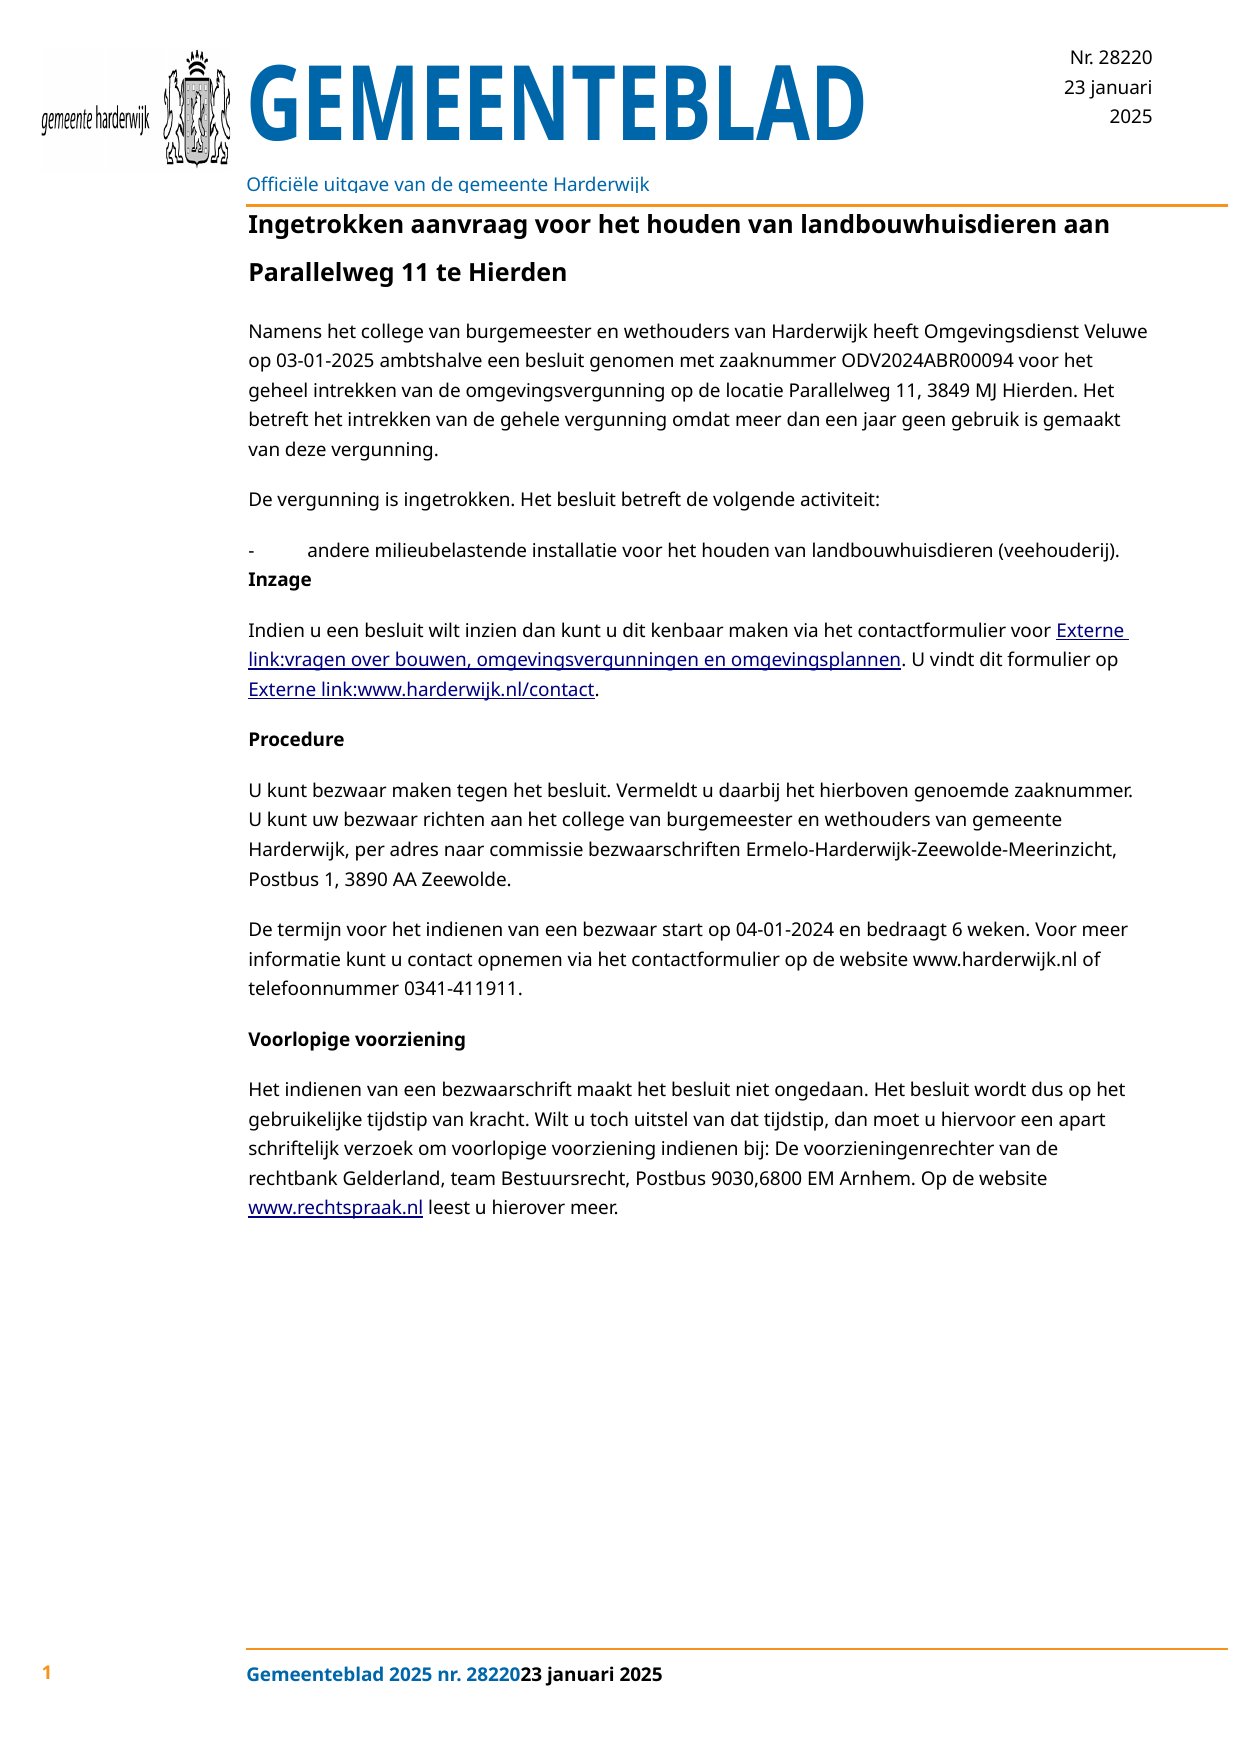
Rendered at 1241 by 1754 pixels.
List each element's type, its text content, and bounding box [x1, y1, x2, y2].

text Ingetrokken aanvraag voor het houden van landbouwhuisdieren aan Parallelweg 11 te Hierden [248, 207, 1152, 288]
text Procedure [248, 727, 1152, 752]
text Het indienen van een bezwaarschrift maakt het besluit niet ongedaan. Het besluit wordt dus op het gebruikelijke tijdstip van kracht. Wilt u toch uitstel van dat tijdstip, dan moet u hiervoor een apart schriftelijk verzoek om voorlopige voorziening indienen bij: De voorzieningenrechter van de rechtbank Gelderland, team Bestuursrecht, Postbus 9030,6800 EM Arnhem. Op de website www.rechtspraak.nl leest u hierover meer. [248, 1076, 1152, 1220]
text De termijn voor het indienen van een bezwaar start op 04-01-2024 en bedraagt 6 weken. Voor meer informatie kunt u contact opnemen via het contactformulier op de website www.harderwijk.nl of telefoonnummer 0341-411911. [248, 916, 1152, 1001]
picture [41, 47, 231, 172]
text De vergunning is ingetrokken. Het besluit betreft de volgende activiteit: [248, 487, 1152, 512]
text Voorlopige voorziening [248, 1026, 1152, 1052]
list andere milieubelastende installatie voor het houden van landbouwhuisdieren (veehouderij). [248, 537, 1152, 563]
text Inzage [248, 567, 1152, 592]
text Indien u een besluit wilt inzien dan kunt u dit kenbaar maken via het contactformulier voor Externe link:vragen over bouwen, omgevingsvergunningen en omgevingsplannen. U vindt dit formulier op Externe link:www.harderwijk.nl/contact. [248, 617, 1152, 702]
text U kunt bezwaar maken tegen het besluit. Vermeldt u daarbij het hierboven genoemde zaaknummer. U kunt uw bezwaar richten aan het college van burgemeester en wethouders van gemeente Harderwijk, per adres naar commissie bezwaarschriften Ermelo-Harderwijk-Zeewolde-Meerinzicht, Postbus 1, 3890 AA Zeewolde. [248, 777, 1152, 892]
text Namens het college van burgemeester en wethouders van Harderwijk heeft Omgevingsdienst Veluwe op 03-01-2025 ambtshalve een besluit genomen met zaaknummer ODV2024ABR00094 voor het geheel intrekken van de omgevingsvergunning op de locatie Parallelweg 11, 3849 MJ Hierden. Het betreft het intrekken van de gehele vergunning omdat meer dan een jaar geen gebruik is gemaakt van deze vergunning. [248, 318, 1152, 462]
